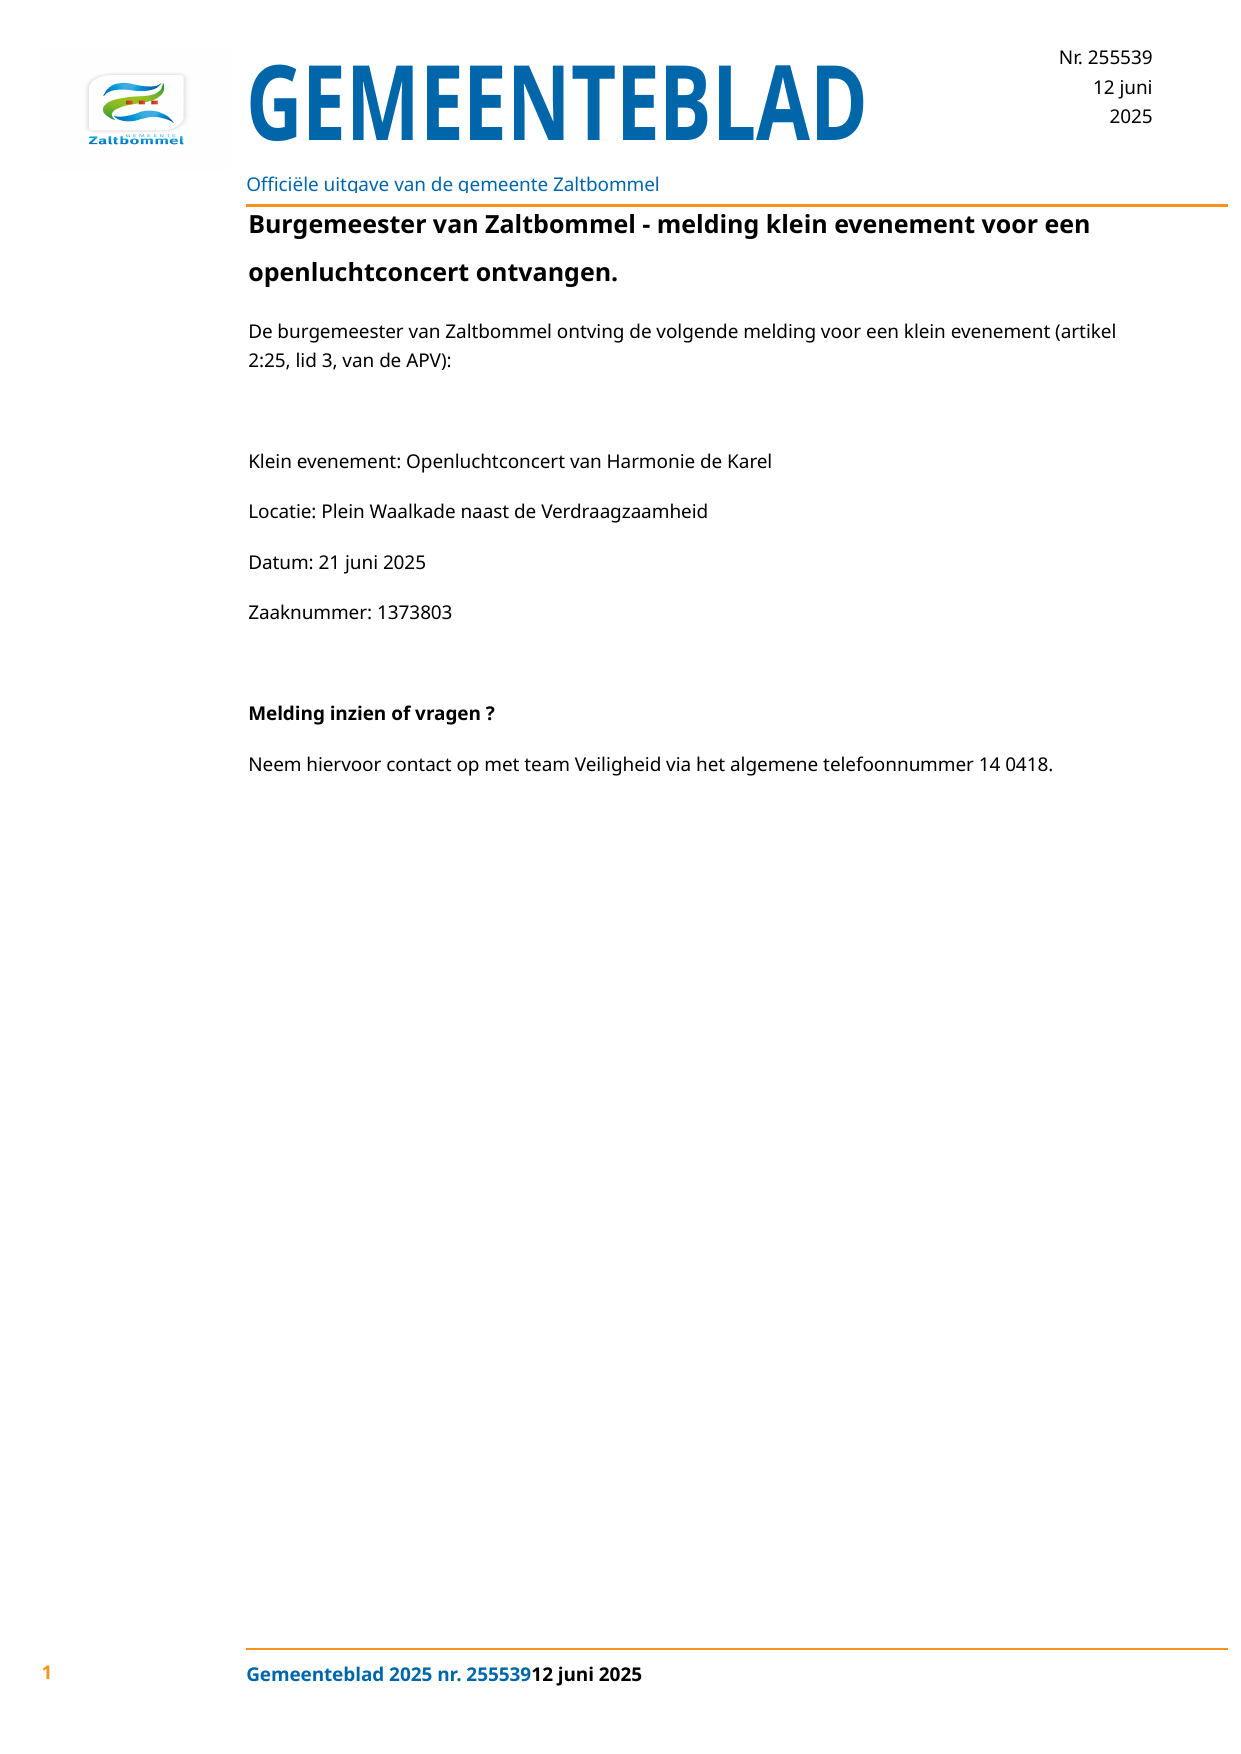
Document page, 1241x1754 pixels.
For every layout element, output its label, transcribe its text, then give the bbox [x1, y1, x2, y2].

text Datum: 21 juni 2025 [248, 549, 1152, 575]
text Burgemeester van Zaltbommel - melding klein evenement voor een openluchtconcert ontvangen. [248, 207, 1152, 288]
text Neem hiervoor contact op met team Veiligheid via het algemene telefoonnummer 14 0418. [248, 751, 1152, 777]
text Klein evenement: Openluchtconcert van Harmonie de Karel [248, 448, 1152, 474]
text De burgemeester van Zaltbommel ontving de volgende melding voor een klein evenement (artikel 2:25, lid 3, van de APV): [248, 318, 1152, 373]
text Zaaknummer: 1373803 [248, 599, 1152, 625]
text Locatie: Plein Waalkade naast de Verdraagzaamheid [248, 499, 1152, 524]
text Melding inzien of vragen ? [248, 700, 1152, 726]
picture [41, 47, 231, 172]
